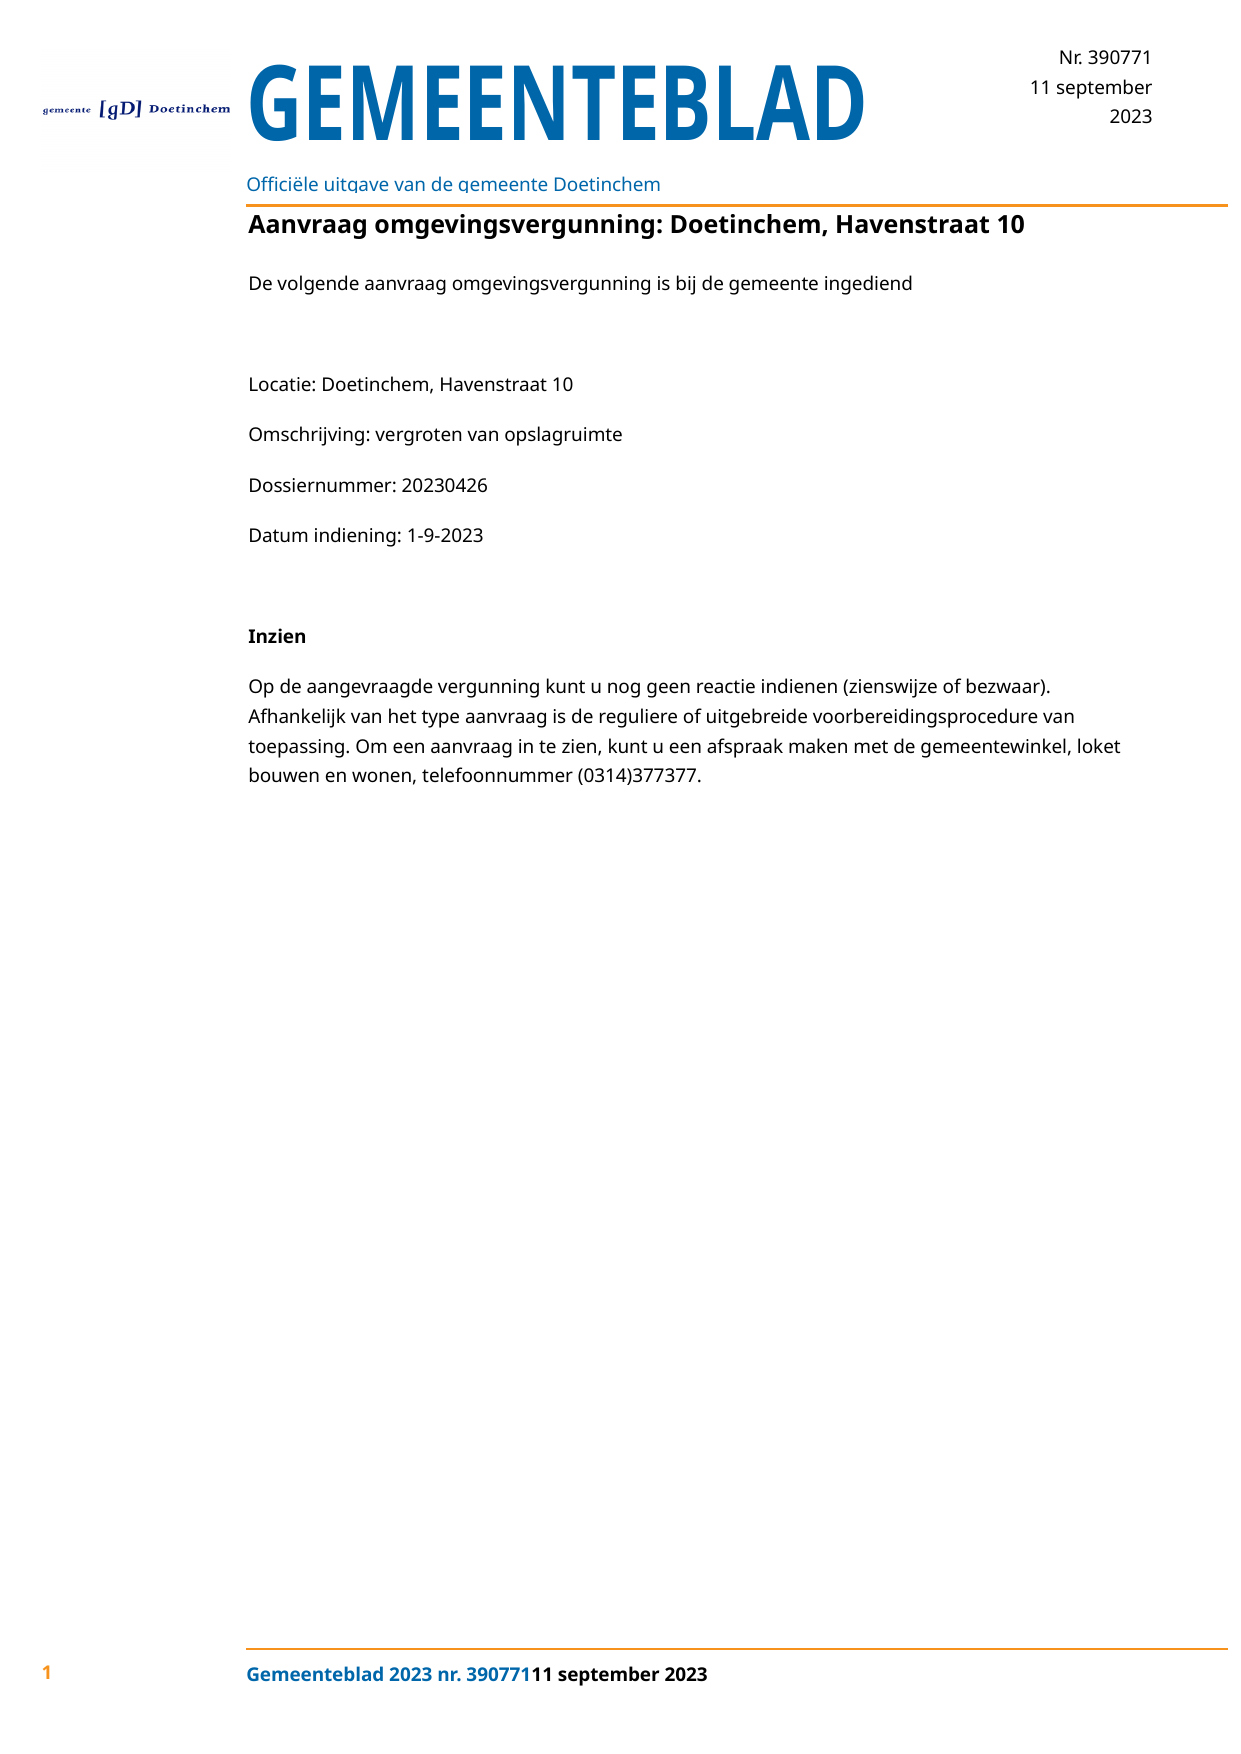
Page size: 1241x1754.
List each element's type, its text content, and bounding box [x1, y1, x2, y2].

text De volgende aanvraag omgevingsvergunning is bij de gemeente ingediend [248, 270, 1152, 296]
text Aanvraag omgevingsvergunning: Doetinchem, Havenstraat 10 [248, 207, 1152, 241]
text Dossiernummer: 20230426 [248, 472, 1152, 498]
text Datum indiening: 1-9-2023 [248, 522, 1152, 548]
text Op de aangevraagde vergunning kunt u nog geen reactie indienen (zienswijze of bezwaar). Afhankelijk van het type aanvraag is de reguliere of uitgebreide voorbereidingsprocedure van toepassing. Om een aanvraag in te zien, kunt u een afspraak maken met de gemeentewinkel, loket bouwen en wonen, telefoonnummer (0314)377377. [248, 674, 1152, 788]
text Omschrijving: vergroten van opslagruimte [248, 422, 1152, 447]
text Inzien [248, 623, 1152, 649]
picture [41, 47, 231, 172]
text Locatie: Doetinchem, Havenstraat 10 [248, 371, 1152, 397]
